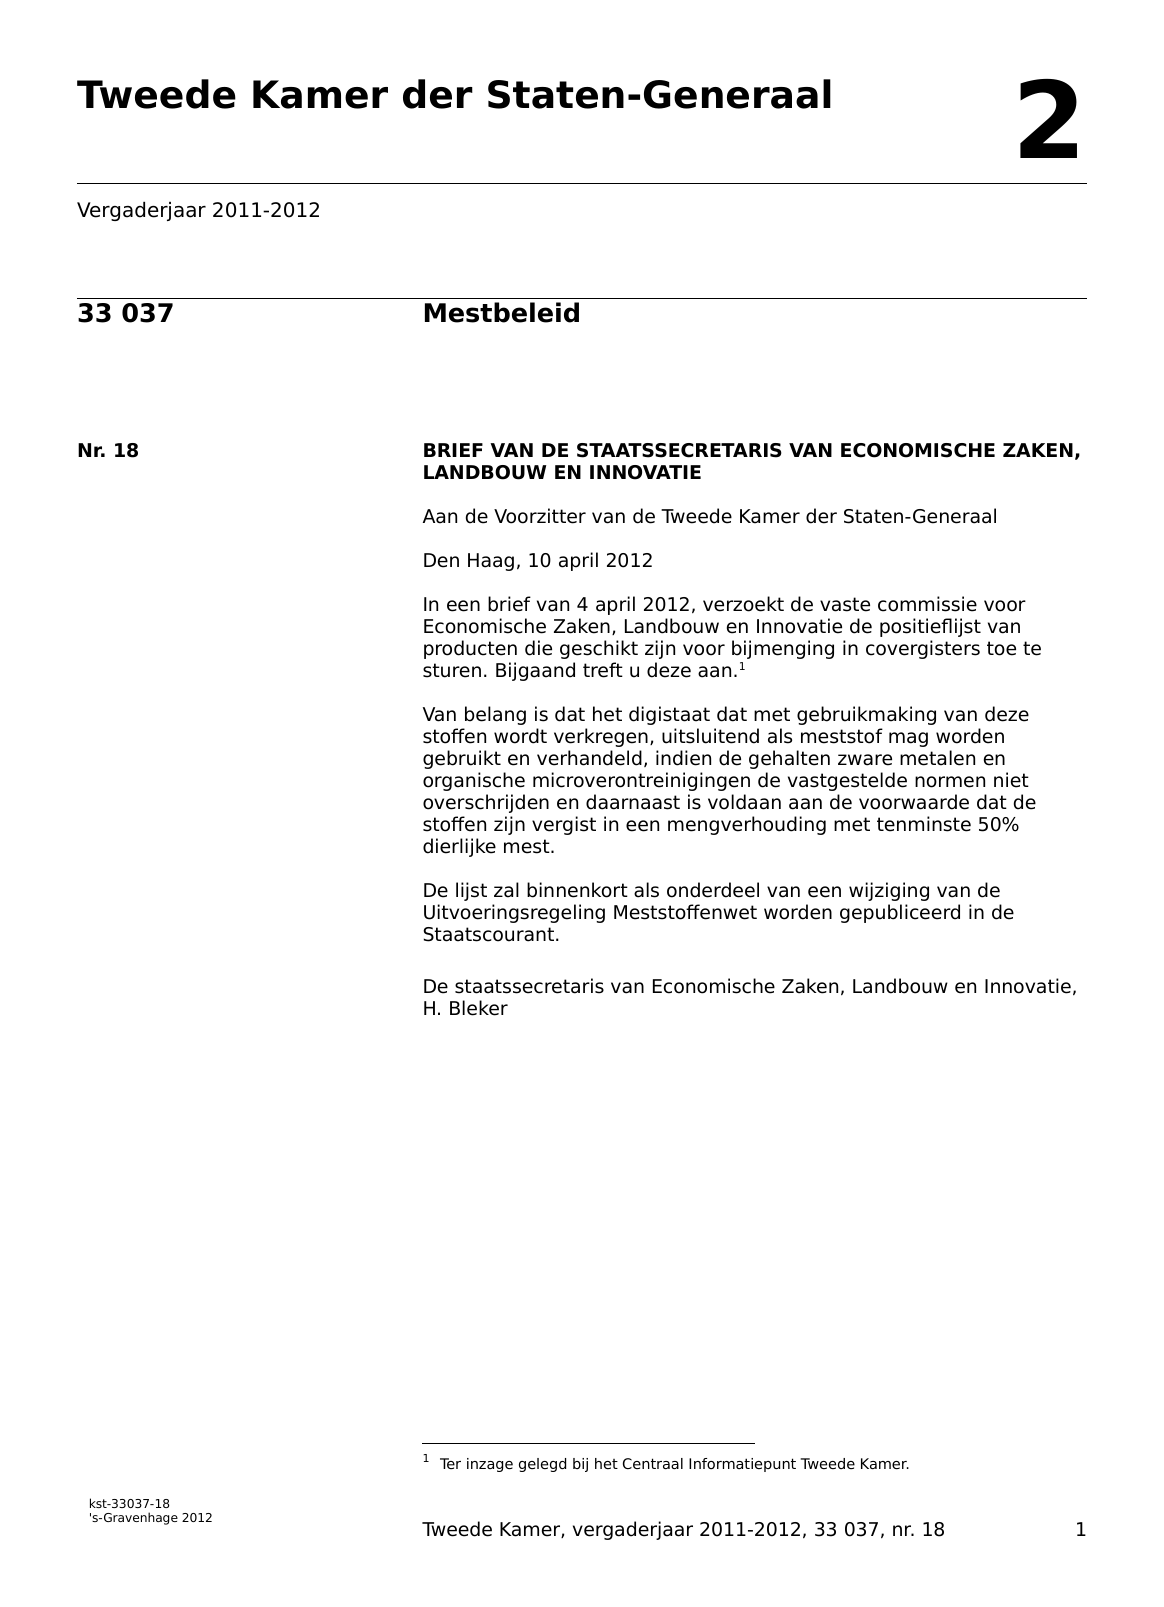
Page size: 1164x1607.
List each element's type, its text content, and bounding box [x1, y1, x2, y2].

text De lijst zal binnenkort als onderdeel van een wijziging van de Uitvoeringsregeling Meststoffenwet worden gepubliceerd in de Staatscourant. [422, 880, 1087, 946]
table_header Tweede Kamer der Staten-Generaal [77, 59, 886, 183]
text In een brief van 4 april 2012, verzoekt de vaste commissie voor Economische Zaken, Landbouw en Innovatie de positieflijst van producten die geschikt zijn voor bijmenging in covergisters toe te sturen. Bijgaand treft u deze aan. [422, 594, 1087, 682]
text Aan de Voorzitter van de Tweede Kamer der Staten-Generaal [422, 506, 1087, 528]
text kst-33037-18 [88, 1497, 323, 1511]
text Ter inzage gelegd bij het Centraal Informatiepunt Tweede Kamer. [422, 1452, 1087, 1474]
table_cell Vergaderjaar 2011-2012 [77, 184, 1087, 298]
text Den Haag, 10 april 2012 [422, 550, 1087, 572]
text Van belang is dat het digistaat dat met gebruikmaking van deze stoffen wordt verkregen, uitsluitend als meststof mag worden gebruikt en verhandeld, indien de gehalten zware metalen en organische microverontreinigingen de vastgestelde normen niet overschrijden en daarnaast is voldaan aan de voorwaarde dat de stoffen zijn vergist in een mengverhouding met tenminste 50% dierlijke mest. [422, 704, 1087, 858]
subtitle Nr. 18 BRIEF VAN DE STAATSSECRETARIS VAN ECONOMISCHE ZAKEN, LANDBOUW EN INNOVATIE [77, 440, 1087, 484]
text De staatssecretaris van Economische Zaken, Landbouw en Innovatie, H. Bleker [422, 976, 1087, 1020]
subtitle 33 037 Mestbeleid [77, 299, 1087, 329]
text 's-Gravenhage 2012 [88, 1511, 323, 1525]
table_header 2 [886, 59, 1087, 183]
